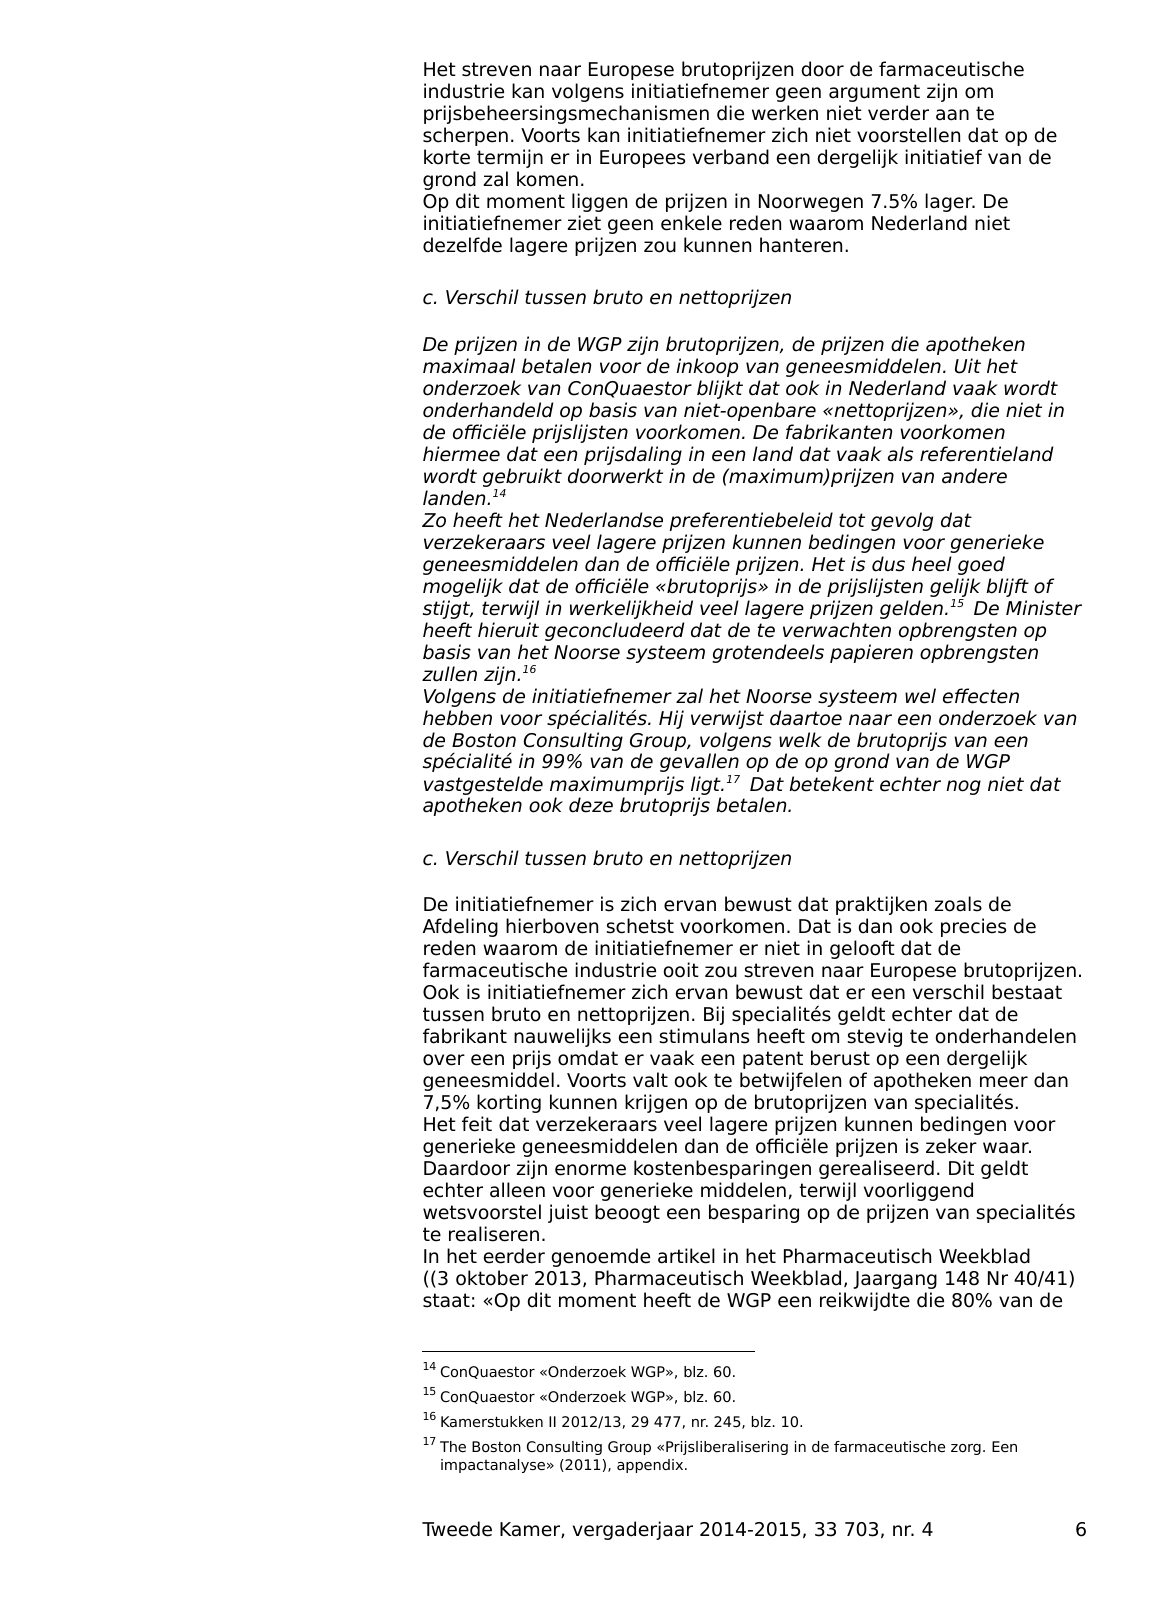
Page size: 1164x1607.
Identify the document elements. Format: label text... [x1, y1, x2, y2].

text Het streven naar Europese brutoprijzen door de farmaceutische industrie kan volgens initiatiefnemer geen argument zijn om prijsbeheersingsmechanismen die werken niet verder aan te scherpen. Voorts kan initiatiefnemer zich niet voorstellen dat op de korte termijn er in Europees verband een dergelijk initiatief van de grond zal komen. [422, 59, 1087, 191]
text ConQuaestor «Onderzoek WGP», blz. 60. [422, 1385, 1087, 1407]
text In het eerder genoemde artikel in het Pharmaceutisch Weekblad ((3 oktober 2013, Pharmaceutisch Weekblad, Jaargang 148 Nr 40/41) staat: «Op dit moment heeft de WGP een reikwijdte die 80% van de [422, 1246, 1087, 1312]
text Kamerstukken II 2012/13, 29 477, nr. 245, blz. 10. [422, 1410, 1087, 1432]
text ConQuaestor «Onderzoek WGP», blz. 60. [422, 1360, 1087, 1382]
text De initiatiefnemer is zich ervan bewust dat praktijken zoals de Afdeling hierboven schetst voorkomen. Dat is dan ook precies de reden waarom de initiatiefnemer er niet in gelooft dat de farmaceutische industrie ooit zou streven naar Europese brutoprijzen. Ook is initiatiefnemer zich ervan bewust dat er een verschil bestaat tussen bruto en nettoprijzen. Bij specialités geldt echter dat de fabrikant nauwelijks een stimulans heeft om stevig te onderhandelen over een prijs omdat er vaak een patent berust op een dergelijk geneesmiddel. Voorts valt ook te betwijfelen of apotheken meer dan 7,5% korting kunnen krijgen op de brutoprijzen van specialités. [422, 894, 1087, 1114]
subtitle c. Verschil tussen bruto en nettoprijzen [422, 847, 1087, 869]
text Op dit moment liggen de prijzen in Noorwegen 7.5% lager. De initiatiefnemer ziet geen enkele reden waarom Nederland niet dezelfde lagere prijzen zou kunnen hanteren. [422, 191, 1087, 257]
text Het feit dat verzekeraars veel lagere prijzen kunnen bedingen voor generieke geneesmiddelen dan de officiële prijzen is zeker waar. Daardoor zijn enorme kostenbesparingen gerealiseerd. Dit geldt echter alleen voor generieke middelen, terwijl voorliggend wetsvoorstel juist beoogt een besparing op de prijzen van specialités te realiseren. [422, 1114, 1087, 1246]
text Zo heeft het Nederlandse preferentiebeleid tot gevolg dat verzekeraars veel lagere prijzen kunnen bedingen voor generieke geneesmiddelen dan de officiële prijzen. Het is dus heel goed mogelijk dat de officiële «brutoprijs» in de prijslijsten gelijk blijft of stijgt, terwijl in werkelijkheid veel lagere prijzen gelden. De Minister heeft hieruit geconcludeerd dat de te verwachten opbrengsten op basis van het Noorse systeem grotendeels papieren opbrengsten zullen zijn. [422, 510, 1087, 686]
text The Boston Consulting Group «Prijsliberalisering in de farmaceutische zorg. Een impactanalyse» (2011), appendix. [422, 1435, 1087, 1474]
text De prijzen in de WGP zijn brutoprijzen, de prijzen die apotheken maximaal betalen voor de inkoop van geneesmiddelen. Uit het onderzoek van ConQuaestor blijkt dat ook in Nederland vaak wordt onderhandeld op basis van niet-openbare «nettoprijzen», die niet in de officiële prijslijsten voorkomen. De fabrikanten voorkomen hiermee dat een prijsdaling in een land dat vaak als referentieland wordt gebruikt doorwerkt in de (maximum)prijzen van andere landen. [422, 334, 1087, 510]
subtitle c. Verschil tussen bruto en nettoprijzen [422, 287, 1087, 309]
text Volgens de initiatiefnemer zal het Noorse systeem wel effecten hebben voor spécialités. Hij verwijst daartoe naar een onderzoek van de Boston Consulting Group, volgens welk de brutoprijs van een spécialité in 99% van de gevallen op de op grond van de WGP vastgestelde maximumprijs ligt. Dat betekent echter nog niet dat apotheken ook deze brutoprijs betalen. [422, 686, 1087, 817]
